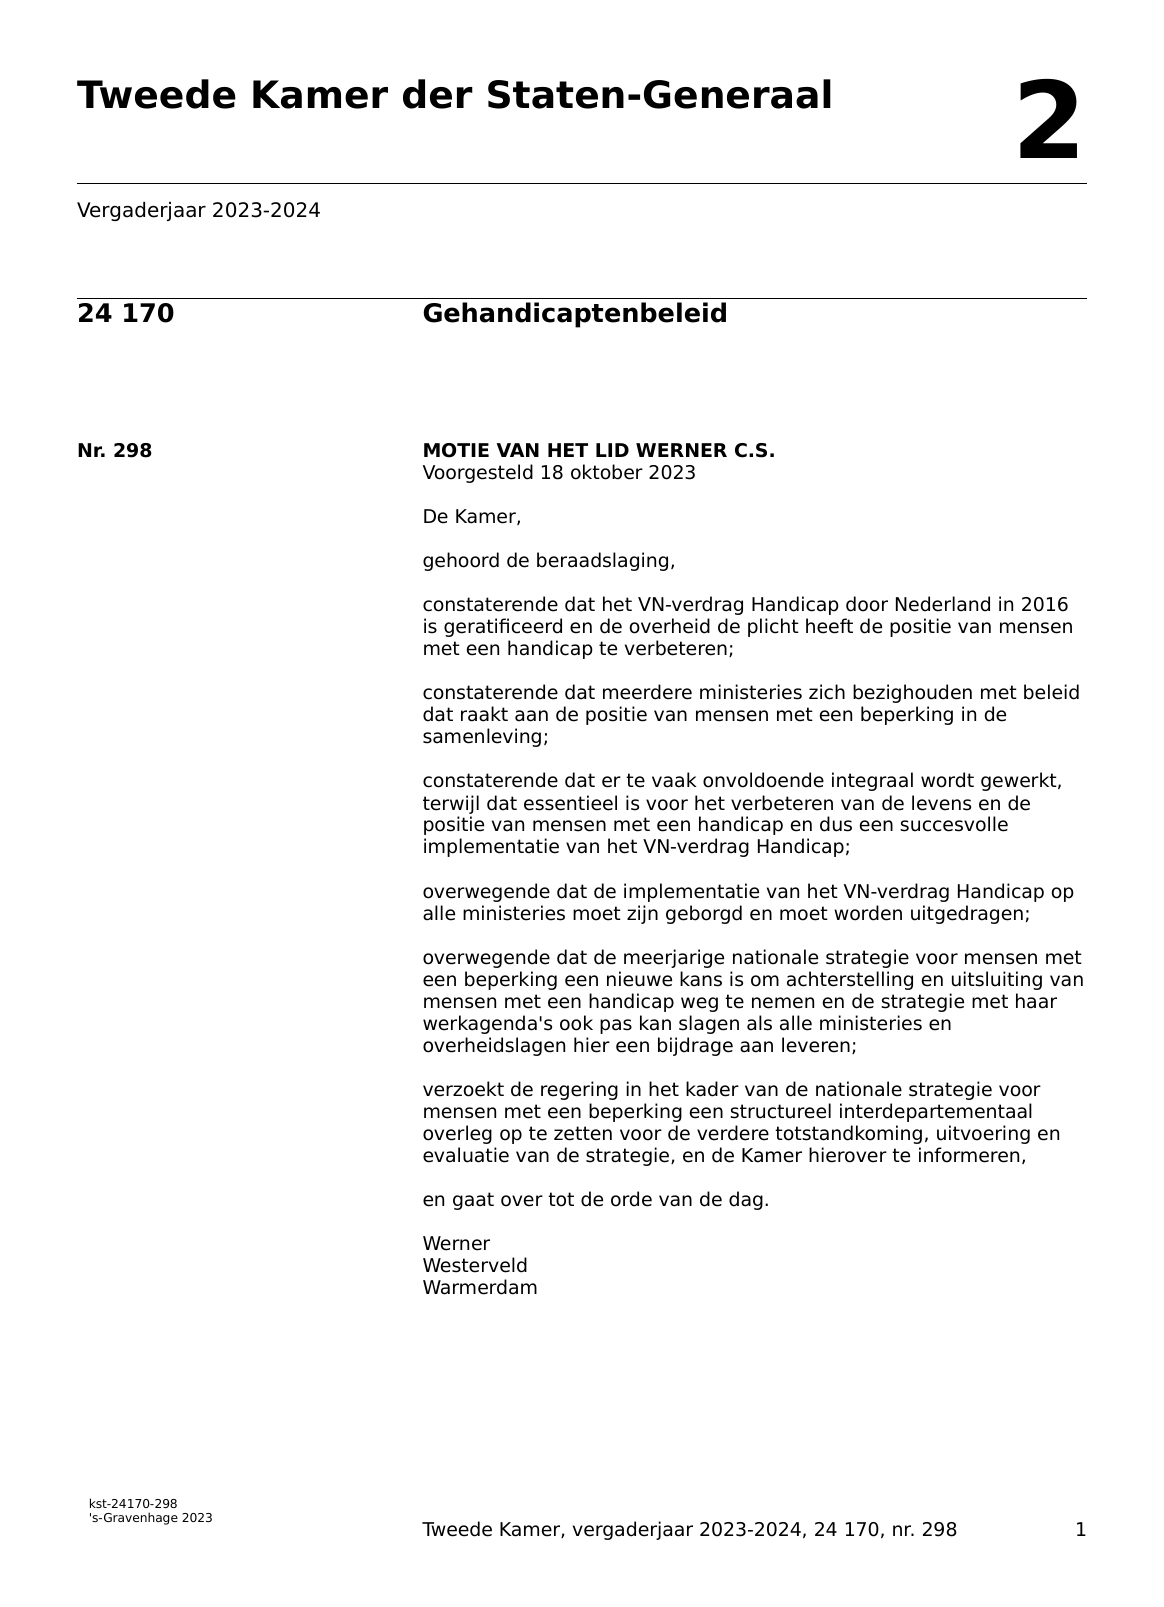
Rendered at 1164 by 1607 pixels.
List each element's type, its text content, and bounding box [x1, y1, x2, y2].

text constaterende dat het VN-verdrag Handicap door Nederland in 2016 is geratificeerd en de overheid de plicht heeft de positie van mensen met een handicap te verbeteren; [422, 594, 1087, 660]
text Warmerdam [422, 1277, 1087, 1299]
text constaterende dat meerdere ministeries zich bezighouden met beleid dat raakt aan de positie van mensen met een beperking in de samenleving; [422, 682, 1087, 748]
text verzoekt de regering in het kader van de nationale strategie voor mensen met een beperking een structureel interdepartementaal overleg op te zetten voor de verdere totstandkoming, uitvoering en evaluatie van de strategie, en de Kamer hierover te informeren, [422, 1079, 1087, 1167]
text Voorgesteld 18 oktober 2023 [422, 462, 1087, 484]
text overwegende dat de implementatie van het VN-verdrag Handicap op alle ministeries moet zijn geborgd en moet worden uitgedragen; [422, 881, 1087, 924]
text Werner [422, 1233, 1087, 1255]
table_header Tweede Kamer der Staten-Generaal [77, 59, 886, 183]
text overwegende dat de meerjarige nationale strategie voor mensen met een beperking een nieuwe kans is om achterstelling en uitsluiting van mensen met een handicap weg te nemen en de strategie met haar werkagenda's ook pas kan slagen als alle ministeries en overheidslagen hier een bijdrage aan leveren; [422, 947, 1087, 1057]
text gehoord de beraadslaging, [422, 550, 1087, 572]
text Westerveld [422, 1255, 1087, 1277]
subtitle 24 170 Gehandicaptenbeleid [77, 299, 1087, 329]
text en gaat over tot de orde van de dag. [422, 1189, 1087, 1211]
text constaterende dat er te vaak onvoldoende integraal wordt gewerkt, terwijl dat essentieel is voor het verbeteren van de levens en de positie van mensen met een handicap en dus een succesvolle implementatie van het VN-verdrag Handicap; [422, 770, 1087, 858]
text De Kamer, [422, 506, 1087, 528]
text kst-24170-298 [88, 1497, 323, 1511]
table_cell Vergaderjaar 2023-2024 [77, 184, 1087, 298]
subtitle Nr. 298 MOTIE VAN HET LID WERNER C.S. [77, 440, 1087, 462]
table_header 2 [886, 59, 1087, 183]
text 's-Gravenhage 2023 [88, 1511, 323, 1525]
